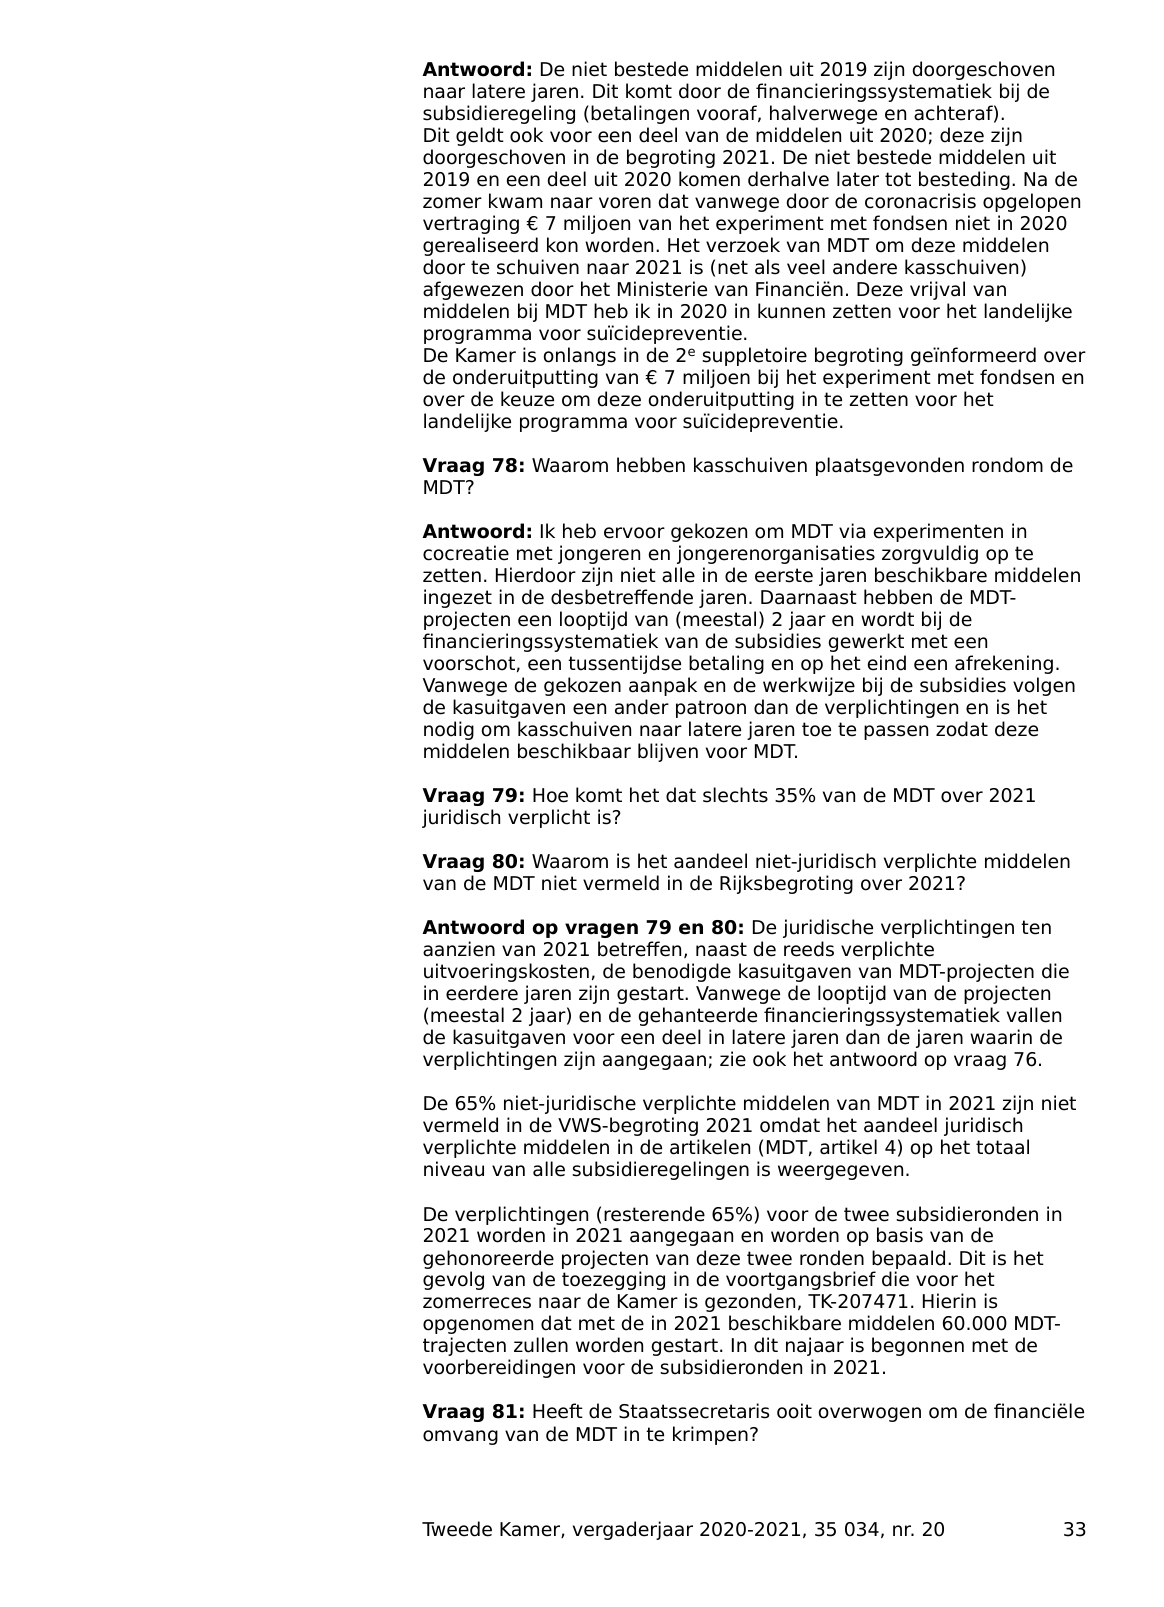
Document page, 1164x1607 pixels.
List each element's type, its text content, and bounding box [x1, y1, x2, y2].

text Vraag 79: Hoe komt het dat slechts 35% van de MDT over 2021 juridisch verplicht is? [422, 785, 1087, 829]
text Antwoord: De niet bestede middelen uit 2019 zijn doorgeschoven naar latere jaren. Dit komt door de financieringssystematiek bij de subsidieregeling (betalingen vooraf, halverwege en achteraf). [422, 59, 1087, 125]
text De 65% niet-juridische verplichte middelen van MDT in 2021 zijn niet vermeld in de VWS-begroting 2021 omdat het aandeel juridisch verplichte middelen in de artikelen (MDT, artikel 4) op het totaal niveau van alle subsidieregelingen is weergegeven. [422, 1093, 1087, 1181]
text Antwoord: Ik heb ervoor gekozen om MDT via experimenten in cocreatie met jongeren en jongerenorganisaties zorgvuldig op te zetten. Hierdoor zijn niet alle in de eerste jaren beschikbare middelen ingezet in de desbetreffende jaren. Daarnaast hebben de MDT-projecten een looptijd van (meestal) 2 jaar en wordt bij de financieringssystematiek van de subsidies gewerkt met een voorschot, een tussentijdse betaling en op het eind een afrekening. [422, 521, 1087, 675]
text Dit geldt ook voor een deel van de middelen uit 2020; deze zijn doorgeschoven in de begroting 2021. De niet bestede middelen uit 2019 en een deel uit 2020 komen derhalve later tot besteding. Na de zomer kwam naar voren dat vanwege door de coronacrisis opgelopen vertraging € 7 miljoen van het experiment met fondsen niet in 2020 gerealiseerd kon worden. Het verzoek van MDT om deze middelen door te schuiven naar 2021 is (net als veel andere kasschuiven) afgewezen door het Ministerie van Financiën. Deze vrijval van middelen bij MDT heb ik in 2020 in kunnen zetten voor het landelijke programma voor suïcidepreventie. [422, 125, 1087, 345]
text Vraag 78: Waarom hebben kasschuiven plaatsgevonden rondom de MDT? [422, 455, 1087, 499]
text Vanwege de gekozen aanpak en de werkwijze bij de subsidies volgen de kasuitgaven een ander patroon dan de verplichtingen en is het nodig om kasschuiven naar latere jaren toe te passen zodat deze middelen beschikbaar blijven voor MDT. [422, 675, 1087, 763]
text De verplichtingen (resterende 65%) voor de twee subsidieronden in 2021 worden in 2021 aangegaan en worden op basis van de gehonoreerde projecten van deze twee ronden bepaald. Dit is het gevolg van de toezegging in de voortgangsbrief die voor het zomerreces naar de Kamer is gezonden, TK-207471. Hierin is opgenomen dat met de in 2021 beschikbare middelen 60.000 MDT-trajecten zullen worden gestart. In dit najaar is begonnen met de voorbereidingen voor de subsidieronden in 2021. [422, 1203, 1087, 1379]
text Vraag 81: Heeft de Staatssecretaris ooit overwogen om de financiële omvang van de MDT in te krimpen? [422, 1401, 1087, 1445]
text De Kamer is onlangs in de 2e suppletoire begroting geïnformeerd over de onderuitputting van € 7 miljoen bij het experiment met fondsen en over de keuze om deze onderuitputting in te zetten voor het landelijke programma voor suïcidepreventie. [422, 345, 1087, 433]
text Vraag 80: Waarom is het aandeel niet-juridisch verplichte middelen van de MDT niet vermeld in de Rijksbegroting over 2021? [422, 851, 1087, 895]
text Antwoord op vragen 79 en 80: De juridische verplichtingen ten aanzien van 2021 betreffen, naast de reeds verplichte uitvoeringskosten, de benodigde kasuitgaven van MDT-projecten die in eerdere jaren zijn gestart. Vanwege de looptijd van de projecten (meestal 2 jaar) en de gehanteerde financieringssystematiek vallen de kasuitgaven voor een deel in latere jaren dan de jaren waarin de verplichtingen zijn aangegaan; zie ook het antwoord op vraag 76. [422, 917, 1087, 1071]
